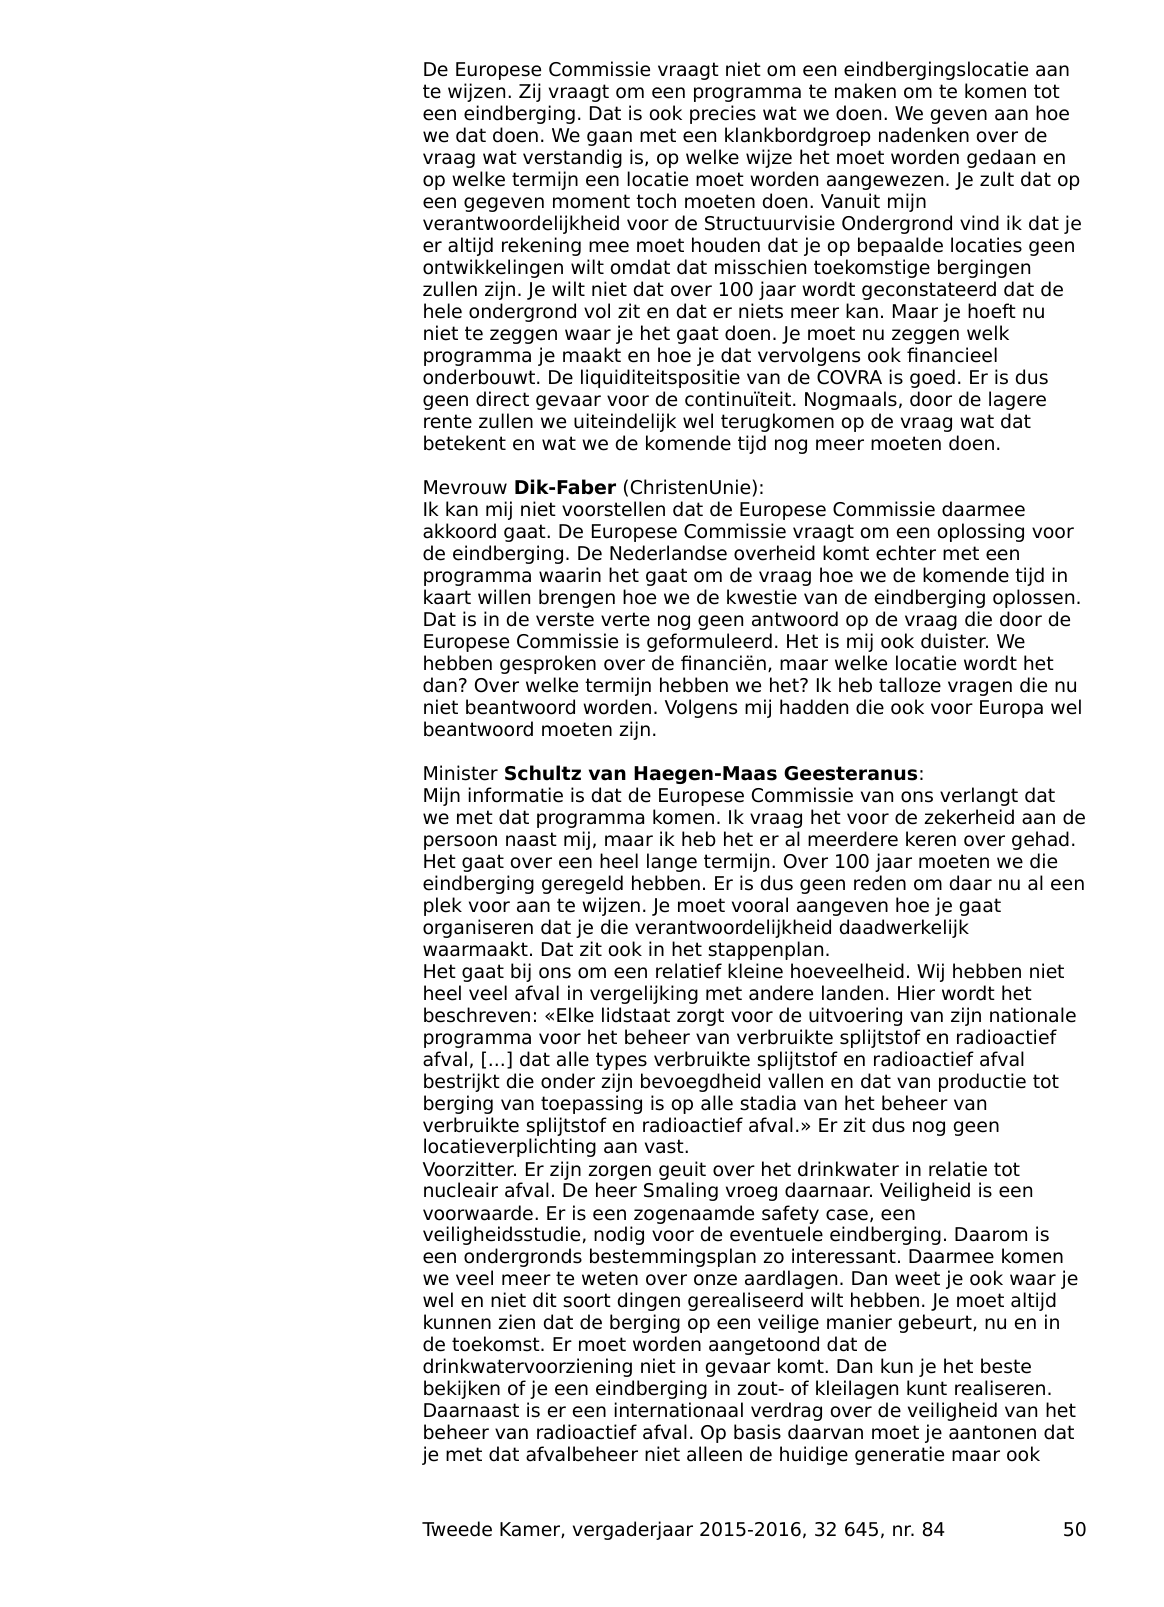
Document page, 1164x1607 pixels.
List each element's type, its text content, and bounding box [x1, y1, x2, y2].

text Het gaat bij ons om een relatief kleine hoeveelheid. Wij hebben niet heel veel afval in vergelijking met andere landen. Hier wordt het beschreven: «Elke lidstaat zorgt voor de uitvoering van zijn nationale programma voor het beheer van verbruikte splijtstof en radioactief afval, [...] dat alle types verbruikte splijtstof en radioactief afval bestrijkt die onder zijn bevoegdheid vallen en dat van productie tot berging van toepassing is op alle stadia van het beheer van verbruikte splijtstof en radioactief afval.» Er zit dus nog geen locatieverplichting aan vast. [422, 961, 1087, 1158]
text Voorzitter. Er zijn zorgen geuit over het drinkwater in relatie tot nucleair afval. De heer Smaling vroeg daarnaar. Veiligheid is een voorwaarde. Er is een zogenaamde safety case, een veiligheidsstudie, nodig voor de eventuele eindberging. Daarom is een ondergronds bestemmingsplan zo interessant. Daarmee komen we veel meer te weten over onze aardlagen. Dan weet je ook waar je wel en niet dit soort dingen gerealiseerd wilt hebben. Je moet altijd kunnen zien dat de berging op een veilige manier gebeurt, nu en in de toekomst. Er moet worden aangetoond dat de drinkwatervoorziening niet in gevaar komt. Dan kun je het beste bekijken of je een eindberging in zout- of kleilagen kunt realiseren. Daarnaast is er een internationaal verdrag over de veiligheid van het beheer van radioactief afval. Op basis daarvan moet je aantonen dat je met dat afvalbeheer niet alleen de huidige generatie maar ook [422, 1158, 1087, 1466]
text Mijn informatie is dat de Europese Commissie van ons verlangt dat we met dat programma komen. Ik vraag het voor de zekerheid aan de persoon naast mij, maar ik heb het er al meerdere keren over gehad. Het gaat over een heel lange termijn. Over 100 jaar moeten we die eindberging geregeld hebben. Er is dus geen reden om daar nu al een plek voor aan te wijzen. Je moet vooral aangeven hoe je gaat organiseren dat je die verantwoordelijkheid daadwerkelijk waarmaakt. Dat zit ook in het stappenplan. [422, 785, 1087, 961]
text De Europese Commissie vraagt niet om een eindbergingslocatie aan te wijzen. Zij vraagt om een programma te maken om te komen tot een eindberging. Dat is ook precies wat we doen. We geven aan hoe we dat doen. We gaan met een klankbordgroep nadenken over de vraag wat verstandig is, op welke wijze het moet worden gedaan en op welke termijn een locatie moet worden aangewezen. Je zult dat op een gegeven moment toch moeten doen. Vanuit mijn verantwoordelijkheid voor de Structuurvisie Ondergrond vind ik dat je er altijd rekening mee moet houden dat je op bepaalde locaties geen ontwikkelingen wilt omdat dat misschien toekomstige bergingen zullen zijn. Je wilt niet dat over 100 jaar wordt geconstateerd dat de hele ondergrond vol zit en dat er niets meer kan. Maar je hoeft nu niet te zeggen waar je het gaat doen. Je moet nu zeggen welk programma je maakt en hoe je dat vervolgens ook financieel onderbouwt. De liquiditeitspositie van de COVRA is goed. Er is dus geen direct gevaar voor de continuïteit. Nogmaals, door de lagere rente zullen we uiteindelijk wel terugkomen op de vraag wat dat betekent en wat we de komende tijd nog meer moeten doen. [422, 59, 1087, 455]
text Minister Schultz van Haegen-Maas Geesteranus: [422, 763, 1087, 785]
text Ik kan mij niet voorstellen dat de Europese Commissie daarmee akkoord gaat. De Europese Commissie vraagt om een oplossing voor de eindberging. De Nederlandse overheid komt echter met een programma waarin het gaat om de vraag hoe we de komende tijd in kaart willen brengen hoe we de kwestie van de eindberging oplossen. Dat is in de verste verte nog geen antwoord op de vraag die door de Europese Commissie is geformuleerd. Het is mij ook duister. We hebben gesproken over de financiën, maar welke locatie wordt het dan? Over welke termijn hebben we het? Ik heb talloze vragen die nu niet beantwoord worden. Volgens mij hadden die ook voor Europa wel beantwoord moeten zijn. [422, 499, 1087, 741]
text Mevrouw Dik-Faber (ChristenUnie): [422, 477, 1087, 499]
